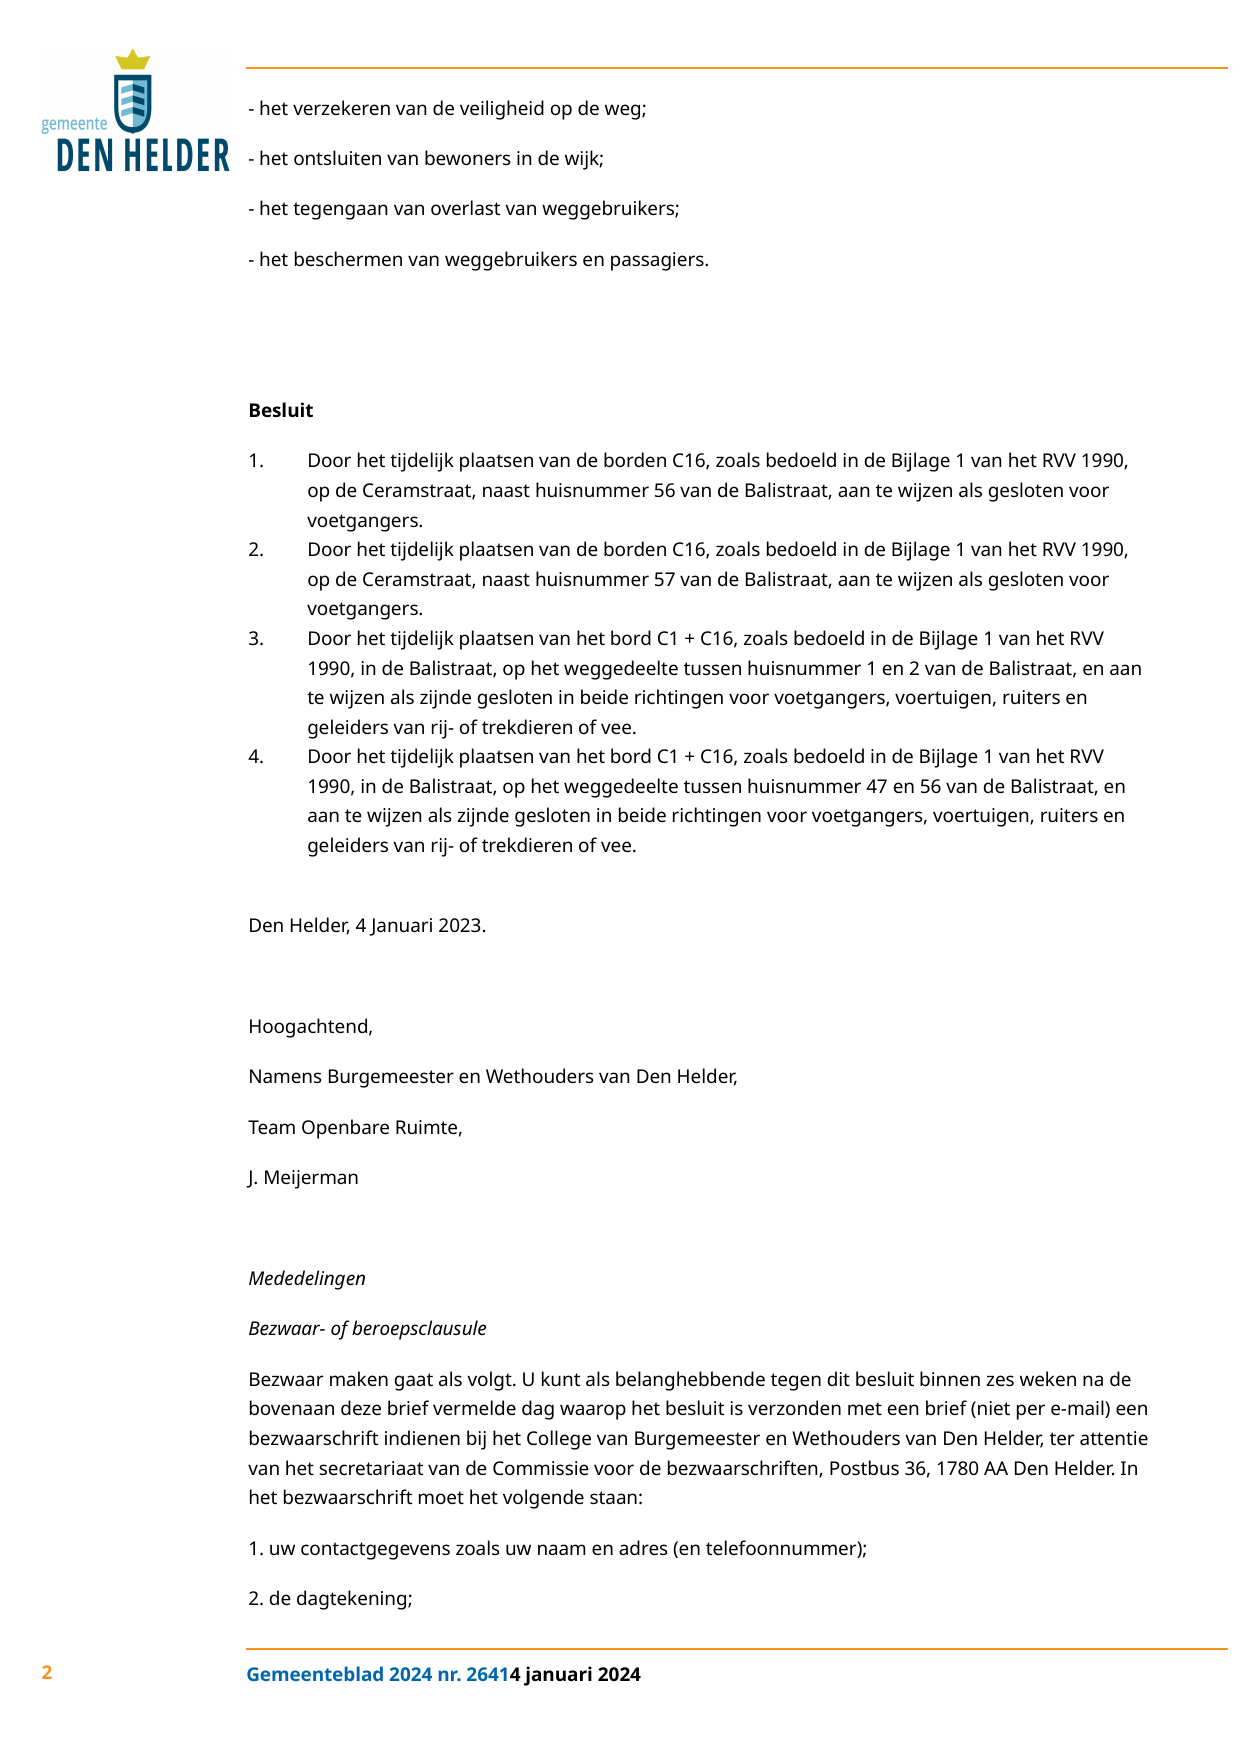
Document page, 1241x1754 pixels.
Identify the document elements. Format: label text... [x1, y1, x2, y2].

picture [100, 154, 106, 172]
picture [220, 160, 224, 172]
text Team Openbare Ruimte, [248, 1114, 1152, 1140]
text 1. uw contactgegevens zoals uw naam en adres (en telefoonnummer); [248, 1535, 1152, 1561]
text 2. de dagtekening; [248, 1585, 1152, 1611]
text Besluit [248, 397, 1152, 423]
picture [182, 144, 187, 165]
text Mededelingen [248, 1265, 1152, 1291]
text - het tegengaan van overlast van weggebruikers; [248, 196, 1152, 221]
picture [63, 144, 68, 165]
picture [130, 157, 135, 172]
list Door het tijdelijk plaatsen van de borden C16, zoals bedoeld in de Bijlage 1 van het RVV 1990, op de Ceramstraat, naast huisnummer 56 van de Balistraat, aan te wijzen als gesloten voor voetgangers. [248, 448, 1152, 533]
text Hoogachtend, [248, 1013, 1152, 1039]
text - het ontsluiten van bewoners in de wijk; [248, 145, 1152, 171]
text Bezwaar maken gaat als volgt. U kunt als belanghebbende tegen dit besluit binnen zes weken na de bovenaan deze brief vermelde dag waarop het besluit is verzonden met een brief (niet per e-mail) een bezwaarschrift indienen bij het College van Burgemeester en Wethouders van Den Helder, ter attentie van het secretariaat van de Commissie voor de bezwaarschriften, Postbus 36, 1780 AA Den Helder. In het bezwaarschrift moet het volgende staan: [248, 1366, 1152, 1510]
text J. Meijerman [248, 1164, 1152, 1190]
text Bezwaar- of beroepsclausule [248, 1316, 1152, 1341]
text Namens Burgemeester en Wethouders van Den Helder, [248, 1063, 1152, 1089]
text Den Helder, 4 Januari 2023. [248, 912, 1152, 938]
text - het verzekeren van de veiligheid op de weg; [248, 95, 1152, 121]
list Door het tijdelijk plaatsen van het bord C1 + C16, zoals bedoeld in de Bijlage 1 van het RVV 1990, in de Balistraat, op het weggedeelte tussen huisnummer 47 en 56 van de Balistraat, en aan te wijzen als zijnde gesloten in beide richtingen voor voetgangers, voertuigen, ruiters en geleiders van rij- of trekdieren of vee. [248, 743, 1152, 858]
list Door het tijdelijk plaatsen van het bord C1 + C16, zoals bedoeld in de Bijlage 1 van het RVV 1990, in de Balistraat, op het weggedeelte tussen huisnummer 1 en 2 van de Balistraat, en aan te wijzen als zijnde gesloten in beide richtingen voor voetgangers, voertuigen, ruiters en geleiders van rij- of trekdieren of vee. [248, 625, 1152, 740]
text - het beschermen van weggebruikers en passagiers. [248, 246, 1152, 272]
list Door het tijdelijk plaatsen van de borden C16, zoals bedoeld in de Bijlage 1 van het RVV 1990, op de Ceramstraat, naast huisnummer 57 van de Balistraat, aan te wijzen als gesloten voor voetgangers. [248, 536, 1152, 621]
picture [41, 47, 231, 172]
